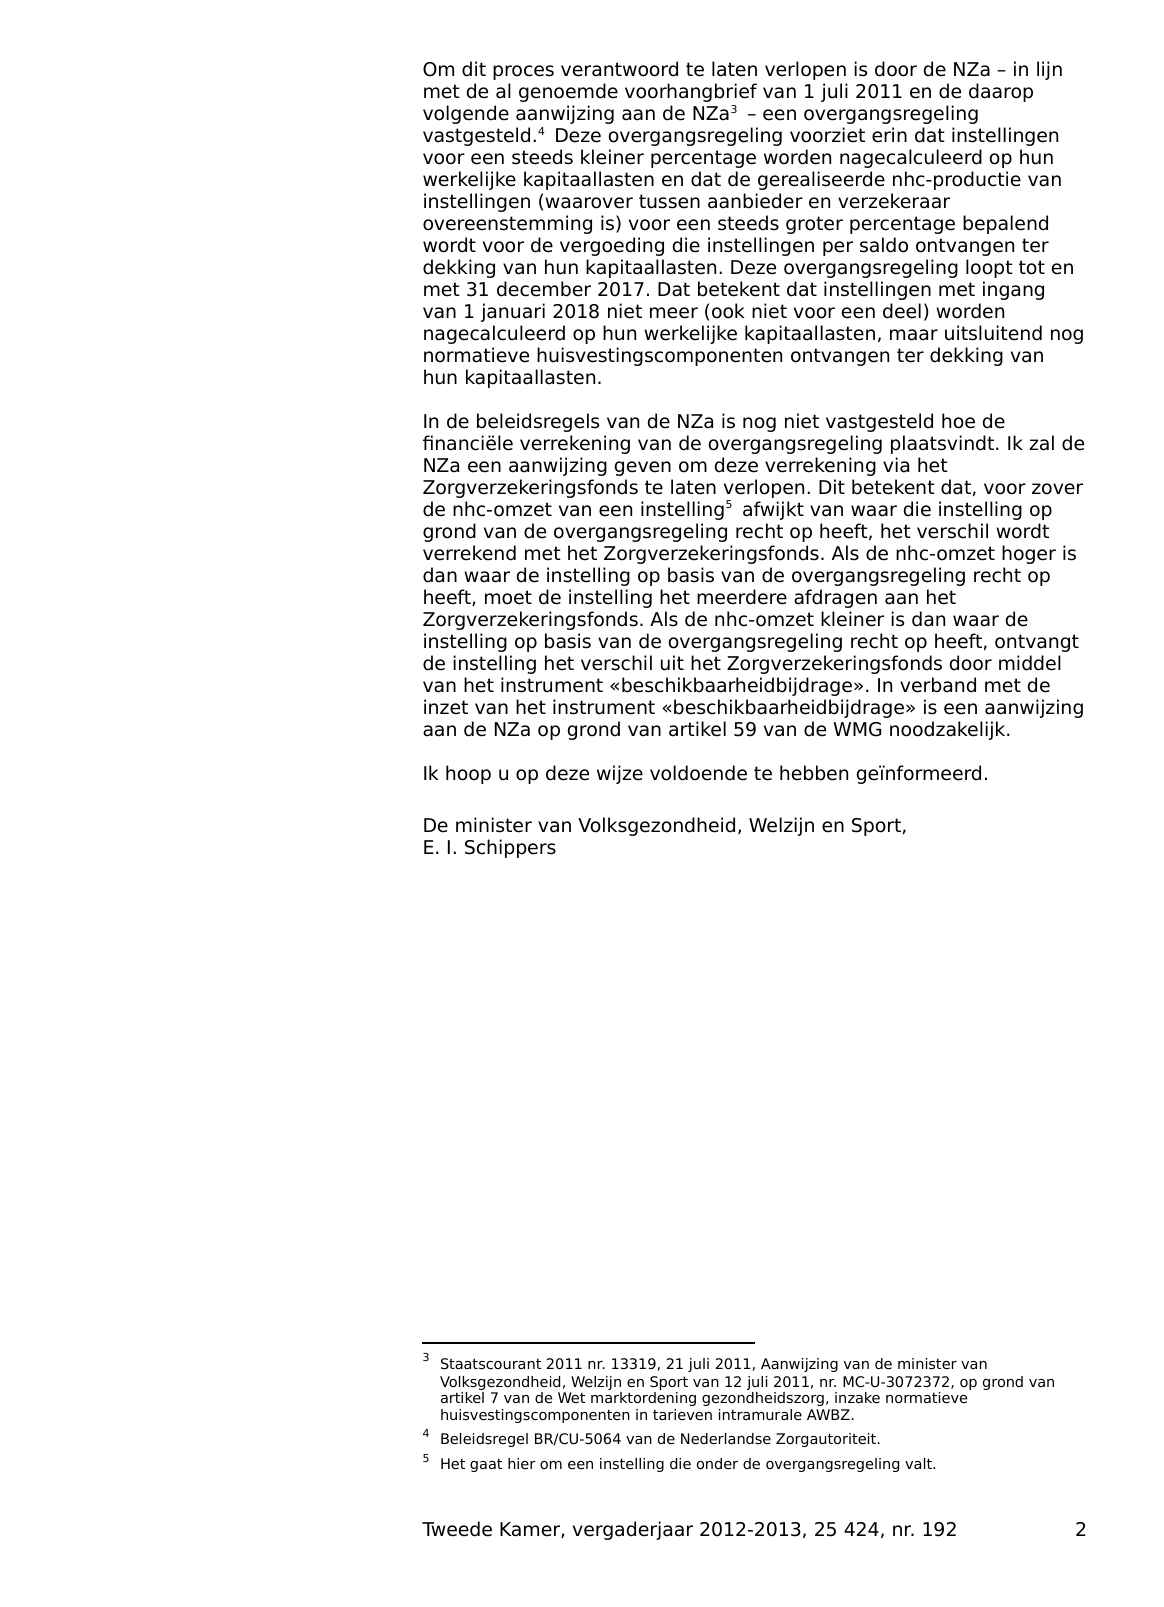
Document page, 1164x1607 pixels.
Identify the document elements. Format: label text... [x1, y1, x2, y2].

text Beleidsregel BR/CU-5064 van de Nederlandse Zorgautoriteit. [422, 1427, 1087, 1449]
text In de beleidsregels van de NZa is nog niet vastgesteld hoe de financiële verrekening van de overgangsregeling plaatsvindt. Ik zal de NZa een aanwijzing geven om deze verrekening via het Zorgverzekeringsfonds te laten verlopen. Dit betekent dat, voor zover de nhc-omzet van een instelling afwijkt van waar die instelling op grond van de overgangsregeling recht op heeft, het verschil wordt verrekend met het Zorgverzekeringsfonds. Als de nhc-omzet hoger is dan waar de instelling op basis van de overgangsregeling recht op heeft, moet de instelling het meerdere afdragen aan het Zorgverzekeringsfonds. Als de nhc-omzet kleiner is dan waar de instelling op basis van de overgangsregeling recht op heeft, ontvangt de instelling het verschil uit het Zorgverzekeringsfonds door middel van het instrument «beschikbaarheidbijdrage». In verband met de inzet van het instrument «beschikbaarheidbijdrage» is een aanwijzing aan de NZa op grond van artikel 59 van de WMG noodzakelijk. [422, 411, 1087, 741]
text De minister van Volksgezondheid, Welzijn en Sport, E. I. Schippers [422, 815, 1087, 859]
text Ik hoop u op deze wijze voldoende te hebben geïnformeerd. [422, 763, 1087, 785]
text Het gaat hier om een instelling die onder de overgangsregeling valt. [422, 1452, 1087, 1474]
text Staatscourant 2011 nr. 13319, 21 juli 2011, Aanwijzing van de minister van Volksgezondheid, Welzijn en Sport van 12 juli 2011, nr. MC-U-3072372, op grond van artikel 7 van de Wet marktordening gezondheidszorg, inzake normatieve huisvestingscomponenten in tarieven intramurale AWBZ. [422, 1352, 1087, 1424]
text Om dit proces verantwoord te laten verlopen is door de NZa – in lijn met de al genoemde voorhangbrief van 1 juli 2011 en de daarop volgende aanwijzing aan de NZa – een overgangsregeling vastgesteld. Deze overgangsregeling voorziet erin dat instellingen voor een steeds kleiner percentage worden nagecalculeerd op hun werkelijke kapitaallasten en dat de gerealiseerde nhc-productie van instellingen (waarover tussen aanbieder en verzekeraar overeenstemming is) voor een steeds groter percentage bepalend wordt voor de vergoeding die instellingen per saldo ontvangen ter dekking van hun kapitaallasten. Deze overgangsregeling loopt tot en met 31 december 2017. Dat betekent dat instellingen met ingang van 1 januari 2018 niet meer (ook niet voor een deel) worden nagecalculeerd op hun werkelijke kapitaallasten, maar uitsluitend nog normatieve huisvestingscomponenten ontvangen ter dekking van hun kapitaallasten. [422, 59, 1087, 389]
